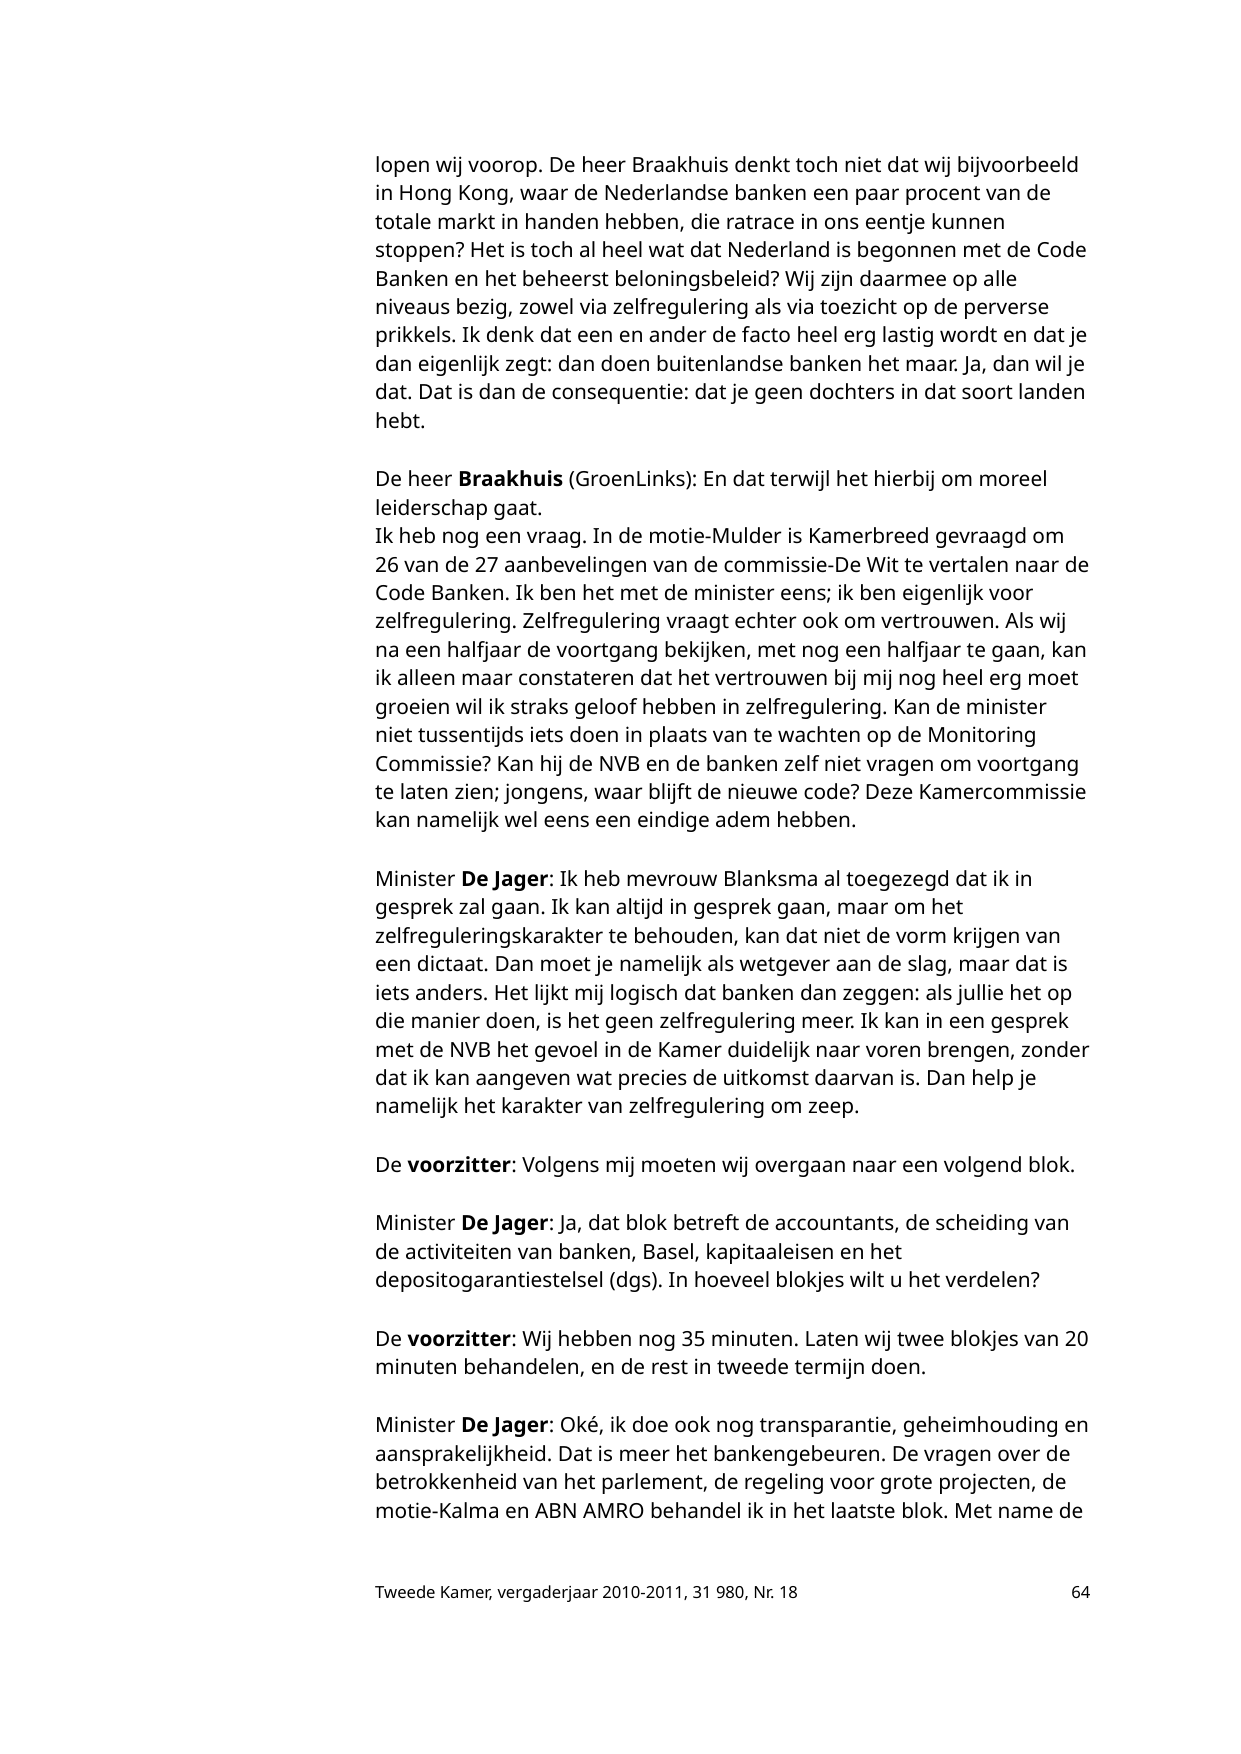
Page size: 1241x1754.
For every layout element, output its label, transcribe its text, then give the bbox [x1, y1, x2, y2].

text lopen wij voorop. De heer Braakhuis denkt toch niet dat wij bijvoorbeeld in Hong Kong, waar de Nederlandse banken een paar procent van de totale markt in handen hebben, die ratrace in ons eentje kunnen stoppen? Het is toch al heel wat dat Nederland is begonnen met de Code Banken en het beheerst beloningsbeleid? Wij zijn daarmee op alle niveaus bezig, zowel via zelfregulering als via toezicht op de perverse prikkels. Ik denk dat een en ander de facto heel erg lastig wordt en dat je dan eigenlijk zegt: dan doen buitenlandse banken het maar. Ja, dan wil je dat. Dat is dan de consequentie: dat je geen dochters in dat soort landen hebt. [375, 150, 1090, 434]
text Minister De Jager: Oké, ik doe ook nog transparantie, geheimhouding en aansprakelijkheid. Dat is meer het bankengebeuren. De vragen over de betrokkenheid van het parlement, de regeling voor grote projecten, de motie-Kalma en ABN AMRO behandel ik in het laatste blok. Met name de [375, 1411, 1090, 1524]
text Ik heb nog een vraag. In de motie-Mulder is Kamerbreed gevraagd om 26 van de 27 aanbevelingen van de commissie-De Wit te vertalen naar de Code Banken. Ik ben het met de minister eens; ik ben eigenlijk voor zelfregulering. Zelfregulering vraagt echter ook om vertrouwen. Als wij na een halfjaar de voortgang bekijken, met nog een halfjaar te gaan, kan ik alleen maar constateren dat het vertrouwen bij mij nog heel erg moet groeien wil ik straks geloof hebben in zelfregulering. Kan de minister niet tussentijds iets doen in plaats van te wachten op de Monitoring Commissie? Kan hij de NVB en de banken zelf niet vragen om voortgang te laten zien; jongens, waar blijft de nieuwe code? Deze Kamercommissie kan namelijk wel eens een eindige adem hebben. [375, 521, 1090, 834]
text Minister De Jager: Ja, dat blok betreft de accountants, de scheiding van de activiteiten van banken, Basel, kapitaaleisen en het depositogarantiestelsel (dgs). In hoeveel blokjes wilt u het verdelen? [375, 1208, 1090, 1294]
text Minister De Jager: Ik heb mevrouw Blanksma al toegezegd dat ik in gesprek zal gaan. Ik kan altijd in gesprek gaan, maar om het zelfreguleringskarakter te behouden, kan dat niet de vorm krijgen van een dictaat. Dan moet je namelijk als wetgever aan de slag, maar dat is iets anders. Het lijkt mij logisch dat banken dan zeggen: als jullie het op die manier doen, is het geen zelfregulering meer. Ik kan in een gesprek met de NVB het gevoel in de Kamer duidelijk naar voren brengen, zonder dat ik kan aangeven wat precies de uitkomst daarvan is. Dan help je namelijk het karakter van zelfregulering om zeep. [375, 864, 1090, 1120]
text De heer Braakhuis (GroenLinks): En dat terwijl het hierbij om moreel leiderschap gaat. [375, 464, 1090, 521]
text De voorzitter: Wij hebben nog 35 minuten. Laten wij twee blokjes van 20 minuten behandelen, en de rest in tweede termijn doen. [375, 1324, 1090, 1381]
text De voorzitter: Volgens mij moeten wij overgaan naar een volgend blok. [375, 1150, 1090, 1178]
